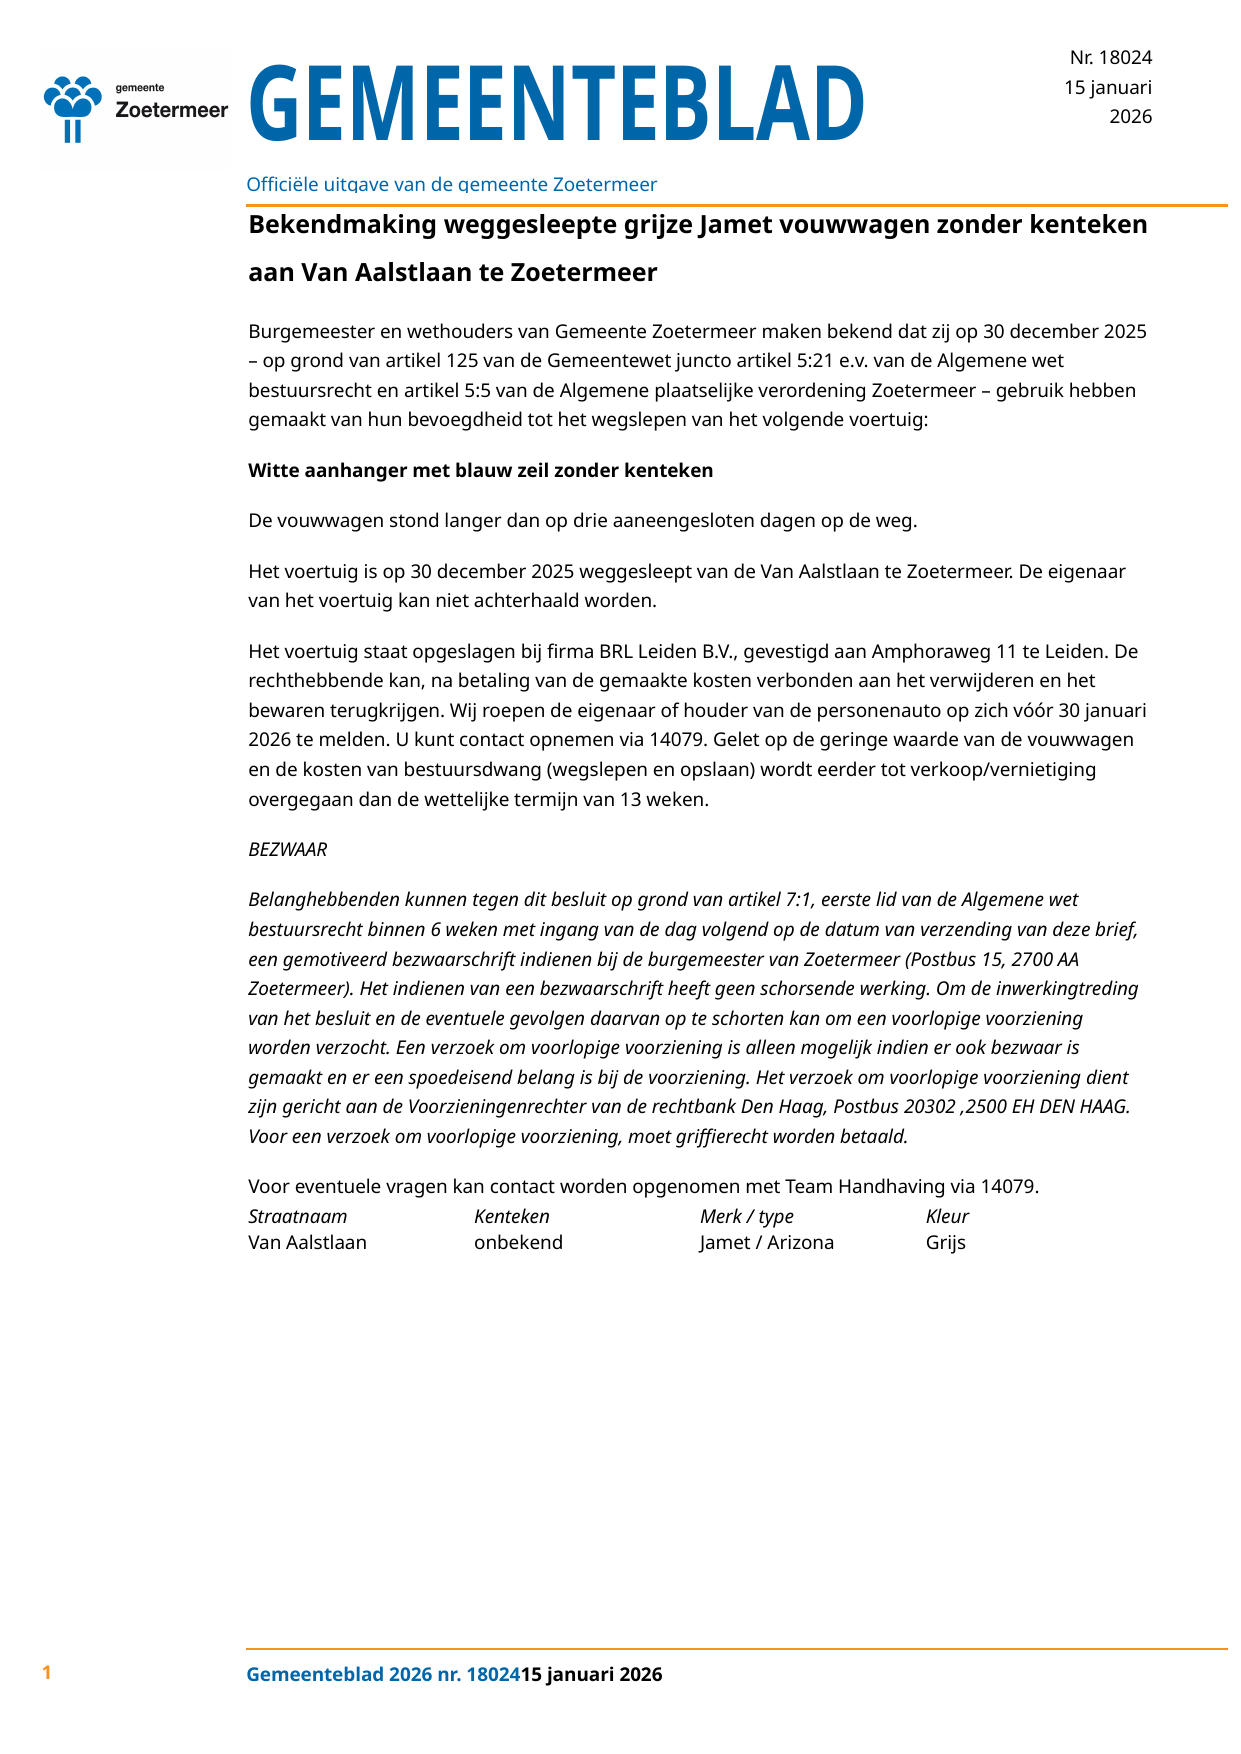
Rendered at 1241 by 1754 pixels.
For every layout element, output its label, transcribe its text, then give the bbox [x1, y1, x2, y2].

text Belanghebbenden kunnen tegen dit besluit op grond van artikel 7:1, eerste lid van de Algemene wet bestuursrecht binnen 6 weken met ingang van de dag volgend op de datum van verzending van deze brief, een gemotiveerd bezwaarschrift indienen bij de burgemeester van Zoetermeer (Postbus 15, 2700 AA Zoetermeer). Het indienen van een bezwaarschrift heeft geen schorsende werking. Om de inwerkingtreding van het besluit en de eventuele gevolgen daarvan op te schorten kan om een voorlopige voorziening worden verzocht. Een verzoek om voorlopige voorziening is alleen mogelijk indien er ook bezwaar is gemaakt en er een spoedeisend belang is bij de voorziening. Het verzoek om voorlopige voorziening dient zijn gericht aan de Voorzieningenrechter van de rechtbank Den Haag, Postbus 20302 ,2500 EH DEN HAAG. Voor een verzoek om voorlopige voorziening, moet griffierecht worden betaald. [248, 887, 1152, 1149]
table_header Kenteken [474, 1204, 700, 1229]
table_cell Van Aalstlaan [248, 1229, 474, 1255]
text De vouwwagen stond langer dan op drie aaneengesloten dagen op de weg. [248, 507, 1152, 533]
text Het voertuig staat opgeslagen bij firma BRL Leiden B.V., gevestigd aan Amphoraweg 11 te Leiden. De rechthebbende kan, na betaling van de gemaakte kosten verbonden aan het verwijderen en het bewaren terugkrijgen. Wij roepen de eigenaar of houder van de personenauto op zich vóór 30 januari 2026 te melden. U kunt contact opnemen via 14079. Gelet op de geringe waarde van de vouwwagen en de kosten van bestuursdwang (wegslepen en opslaan) wordt eerder tot verkoop/vernietiging overgegaan dan de wettelijke termijn van 13 weken. [248, 638, 1152, 812]
text Het voertuig is op 30 december 2025 weggesleept van de Van Aalstlaan te Zoetermeer. De eigenaar van het voertuig kan niet achterhaald worden. [248, 558, 1152, 613]
text Voor eventuele vragen kan contact worden opgenomen met Team Handhaving via 14079. [248, 1174, 1152, 1199]
text BEZWAAR [248, 836, 1152, 862]
picture [41, 47, 231, 172]
table_header Straatnaam [248, 1204, 474, 1229]
text Witte aanhanger met blauw zeil zonder kenteken [248, 457, 1152, 483]
text Bekendmaking weggesleepte grijze Jamet vouwwagen zonder kenteken aan Van Aalstlaan te Zoetermeer [248, 207, 1152, 288]
table_cell Grijs [926, 1229, 1152, 1255]
text Burgemeester en wethouders van Gemeente Zoetermeer maken bekend dat zij op 30 december 2025 – op grond van artikel 125 van de Gemeentewet juncto artikel 5:21 e.v. van de Algemene wet bestuursrecht en artikel 5:5 van de Algemene plaatselijke verordening Zoetermeer – gebruik hebben gemaakt van hun bevoegdheid tot het wegslepen van het volgende voertuig: [248, 318, 1152, 432]
table_header Merk / type [700, 1204, 926, 1229]
table_cell onbekend [474, 1229, 700, 1255]
table_header Kleur [926, 1204, 1152, 1229]
table_cell Jamet / Arizona [700, 1229, 926, 1255]
